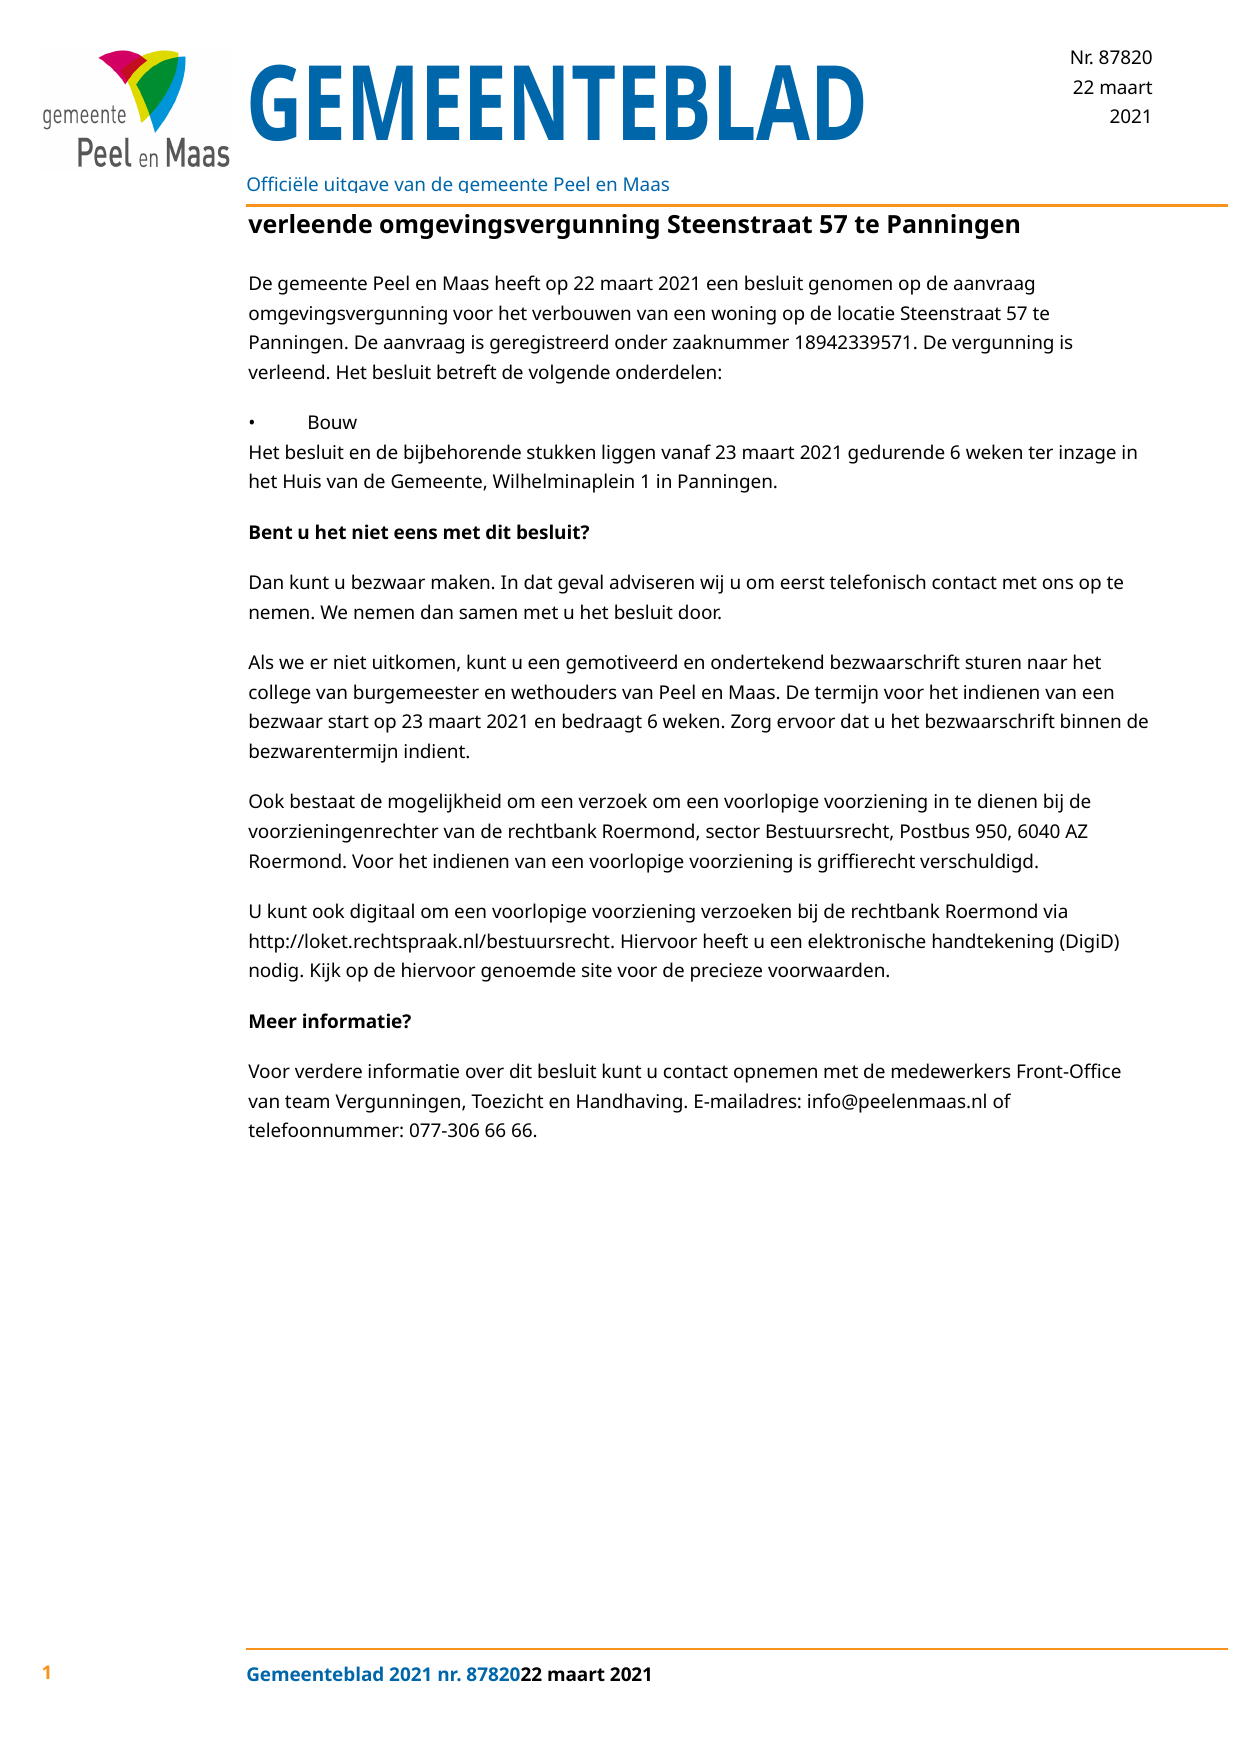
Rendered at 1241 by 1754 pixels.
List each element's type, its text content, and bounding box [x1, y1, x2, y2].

text Meer informatie? [248, 1008, 1152, 1033]
text Als we er niet uitkomen, kunt u een gemotiveerd en ondertekend bezwaarschrift sturen naar het college van burgemeester en wethouders van Peel en Maas. De termijn voor het indienen van een bezwaar start op 23 maart 2021 en bedraagt 6 weken. Zorg ervoor dat u het bezwaarschrift binnen de bezwarentermijn indient. [248, 649, 1152, 764]
text Dan kunt u bezwaar maken. In dat geval adviseren wij u om eerst telefonisch contact met ons op te nemen. We nemen dan samen met u het besluit door. [248, 569, 1152, 625]
list Bouw [248, 409, 1152, 435]
text verleende omgevingsvergunning Steenstraat 57 te Panningen [248, 207, 1152, 241]
text U kunt ook digitaal om een voorlopige voorziening verzoeken bij de rechtbank Roermond via http://loket.rechtspraak.nl/bestuursrecht. Hiervoor heeft u een elektronische handtekening (DigiD) nodig. Kijk op de hiervoor genoemde site voor de precieze voorwaarden. [248, 898, 1152, 983]
text Het besluit en de bijbehorende stukken liggen vanaf 23 maart 2021 gedurende 6 weken ter inzage in het Huis van de Gemeente, Wilhelminaplein 1 in Panningen. [248, 439, 1152, 494]
picture [41, 47, 231, 172]
text Bent u het niet eens met dit besluit? [248, 519, 1152, 545]
text De gemeente Peel en Maas heeft op 22 maart 2021 een besluit genomen op de aanvraag omgevingsvergunning voor het verbouwen van een woning op de locatie Steenstraat 57 te Panningen. De aanvraag is geregistreerd onder zaaknummer 18942339571. De vergunning is verleend. Het besluit betreft de volgende onderdelen: [248, 270, 1152, 385]
text Ook bestaat de mogelijkheid om een verzoek om een voorlopige voorziening in te dienen bij de voorzieningenrechter van de rechtbank Roermond, sector Bestuursrecht, Postbus 950, 6040 AZ Roermond. Voor het indienen van een voorlopige voorziening is griffierecht verschuldigd. [248, 789, 1152, 873]
text Voor verdere informatie over dit besluit kunt u contact opnemen met de medewerkers Front-Office van team Vergunningen, Toezicht en Handhaving. E-mailadres: info@peelenmaas.nl of telefoonnummer: 077-306 66 66. [248, 1058, 1152, 1143]
